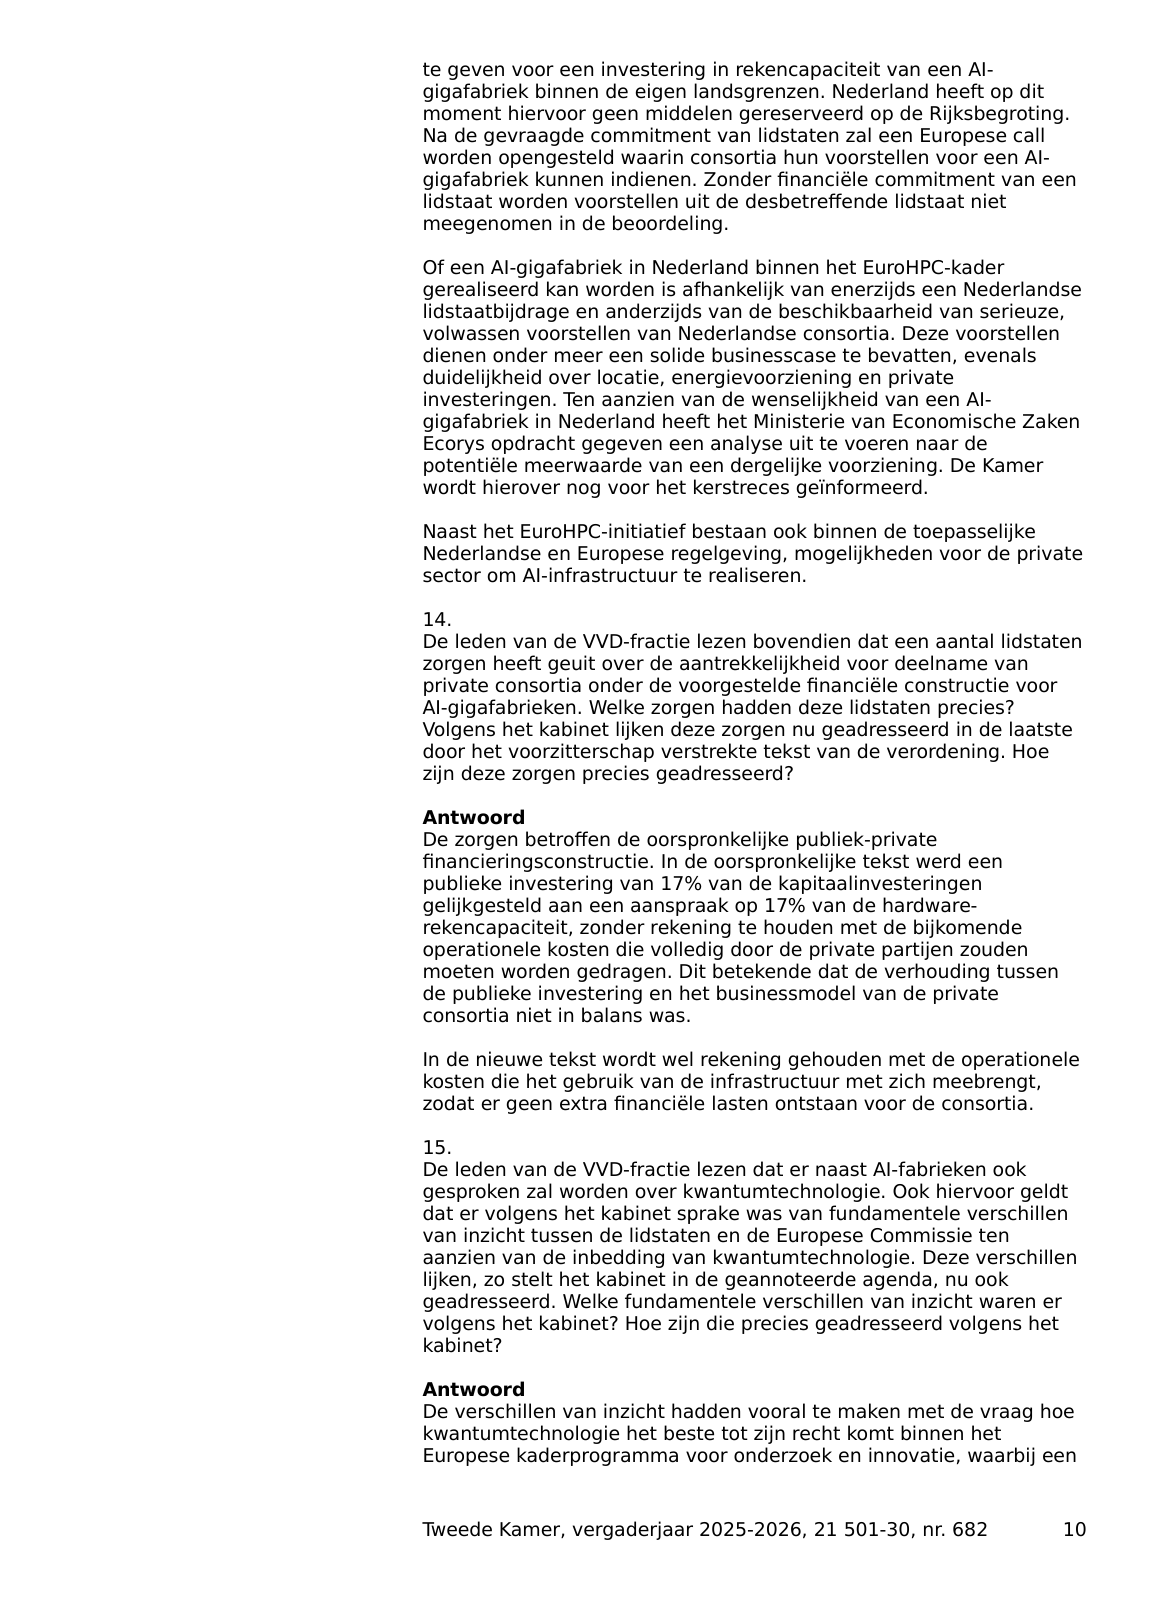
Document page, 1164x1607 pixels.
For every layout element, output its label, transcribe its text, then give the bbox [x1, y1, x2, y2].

text Antwoord [422, 1379, 1087, 1401]
text te geven voor een investering in rekencapaciteit van een AI-gigafabriek binnen de eigen landsgrenzen. Nederland heeft op dit moment hiervoor geen middelen gereserveerd op de Rijksbegroting. [422, 59, 1087, 125]
text De verschillen van inzicht hadden vooral te maken met de vraag hoe kwantumtechnologie het beste tot zijn recht komt binnen het Europese kaderprogramma voor onderzoek en innovatie, waarbij een [422, 1401, 1087, 1467]
text De zorgen betroffen de oorspronkelijke publiek-private financieringsconstructie. In de oorspronkelijke tekst werd een publieke investering van 17% van de kapitaalinvesteringen gelijkgesteld aan een aanspraak op 17% van de hardware-rekencapaciteit, zonder rekening te houden met de bijkomende operationele kosten die volledig door de private partijen zouden moeten worden gedragen. Dit betekende dat de verhouding tussen de publieke investering en het businessmodel van de private consortia niet in balans was. [422, 829, 1087, 1027]
text Antwoord [422, 807, 1087, 829]
text 15. [422, 1137, 1087, 1159]
text In de nieuwe tekst wordt wel rekening gehouden met de operationele kosten die het gebruik van de infrastructuur met zich meebrengt, zodat er geen extra financiële lasten ontstaan voor de consortia. [422, 1049, 1087, 1115]
text De leden van de VVD-fractie lezen dat er naast AI-fabrieken ook gesproken zal worden over kwantumtechnologie. Ook hiervoor geldt dat er volgens het kabinet sprake was van fundamentele verschillen van inzicht tussen de lidstaten en de Europese Commissie ten aanzien van de inbedding van kwantumtechnologie. Deze verschillen lijken, zo stelt het kabinet in de geannoteerde agenda, nu ook geadresseerd. Welke fundamentele verschillen van inzicht waren er volgens het kabinet? Hoe zijn die precies geadresseerd volgens het kabinet? [422, 1159, 1087, 1357]
text Of een AI-gigafabriek in Nederland binnen het EuroHPC-kader gerealiseerd kan worden is afhankelijk van enerzijds een Nederlandse lidstaatbijdrage en anderzijds van de beschikbaarheid van serieuze, volwassen voorstellen van Nederlandse consortia. Deze voorstellen dienen onder meer een solide businesscase te bevatten, evenals duidelijkheid over locatie, energievoorziening en private investeringen. Ten aanzien van de wenselijkheid van een AI-gigafabriek in Nederland heeft het Ministerie van Economische Zaken Ecorys opdracht gegeven een analyse uit te voeren naar de potentiële meerwaarde van een dergelijke voorziening. De Kamer wordt hierover nog voor het kerstreces geïnformeerd. [422, 257, 1087, 499]
text 14. [422, 609, 1087, 631]
text Na de gevraagde commitment van lidstaten zal een Europese call worden opengesteld waarin consortia hun voorstellen voor een AI-gigafabriek kunnen indienen. Zonder financiële commitment van een lidstaat worden voorstellen uit de desbetreffende lidstaat niet meegenomen in de beoordeling. [422, 125, 1087, 235]
text De leden van de VVD-fractie lezen bovendien dat een aantal lidstaten zorgen heeft geuit over de aantrekkelijkheid voor deelname van private consortia onder de voorgestelde financiële constructie voor AI-gigafabrieken. Welke zorgen hadden deze lidstaten precies? Volgens het kabinet lijken deze zorgen nu geadresseerd in de laatste door het voorzitterschap verstrekte tekst van de verordening. Hoe zijn deze zorgen precies geadresseerd? [422, 631, 1087, 785]
text Naast het EuroHPC-initiatief bestaan ook binnen de toepasselijke Nederlandse en Europese regelgeving, mogelijkheden voor de private sector om AI-infrastructuur te realiseren. [422, 521, 1087, 587]
